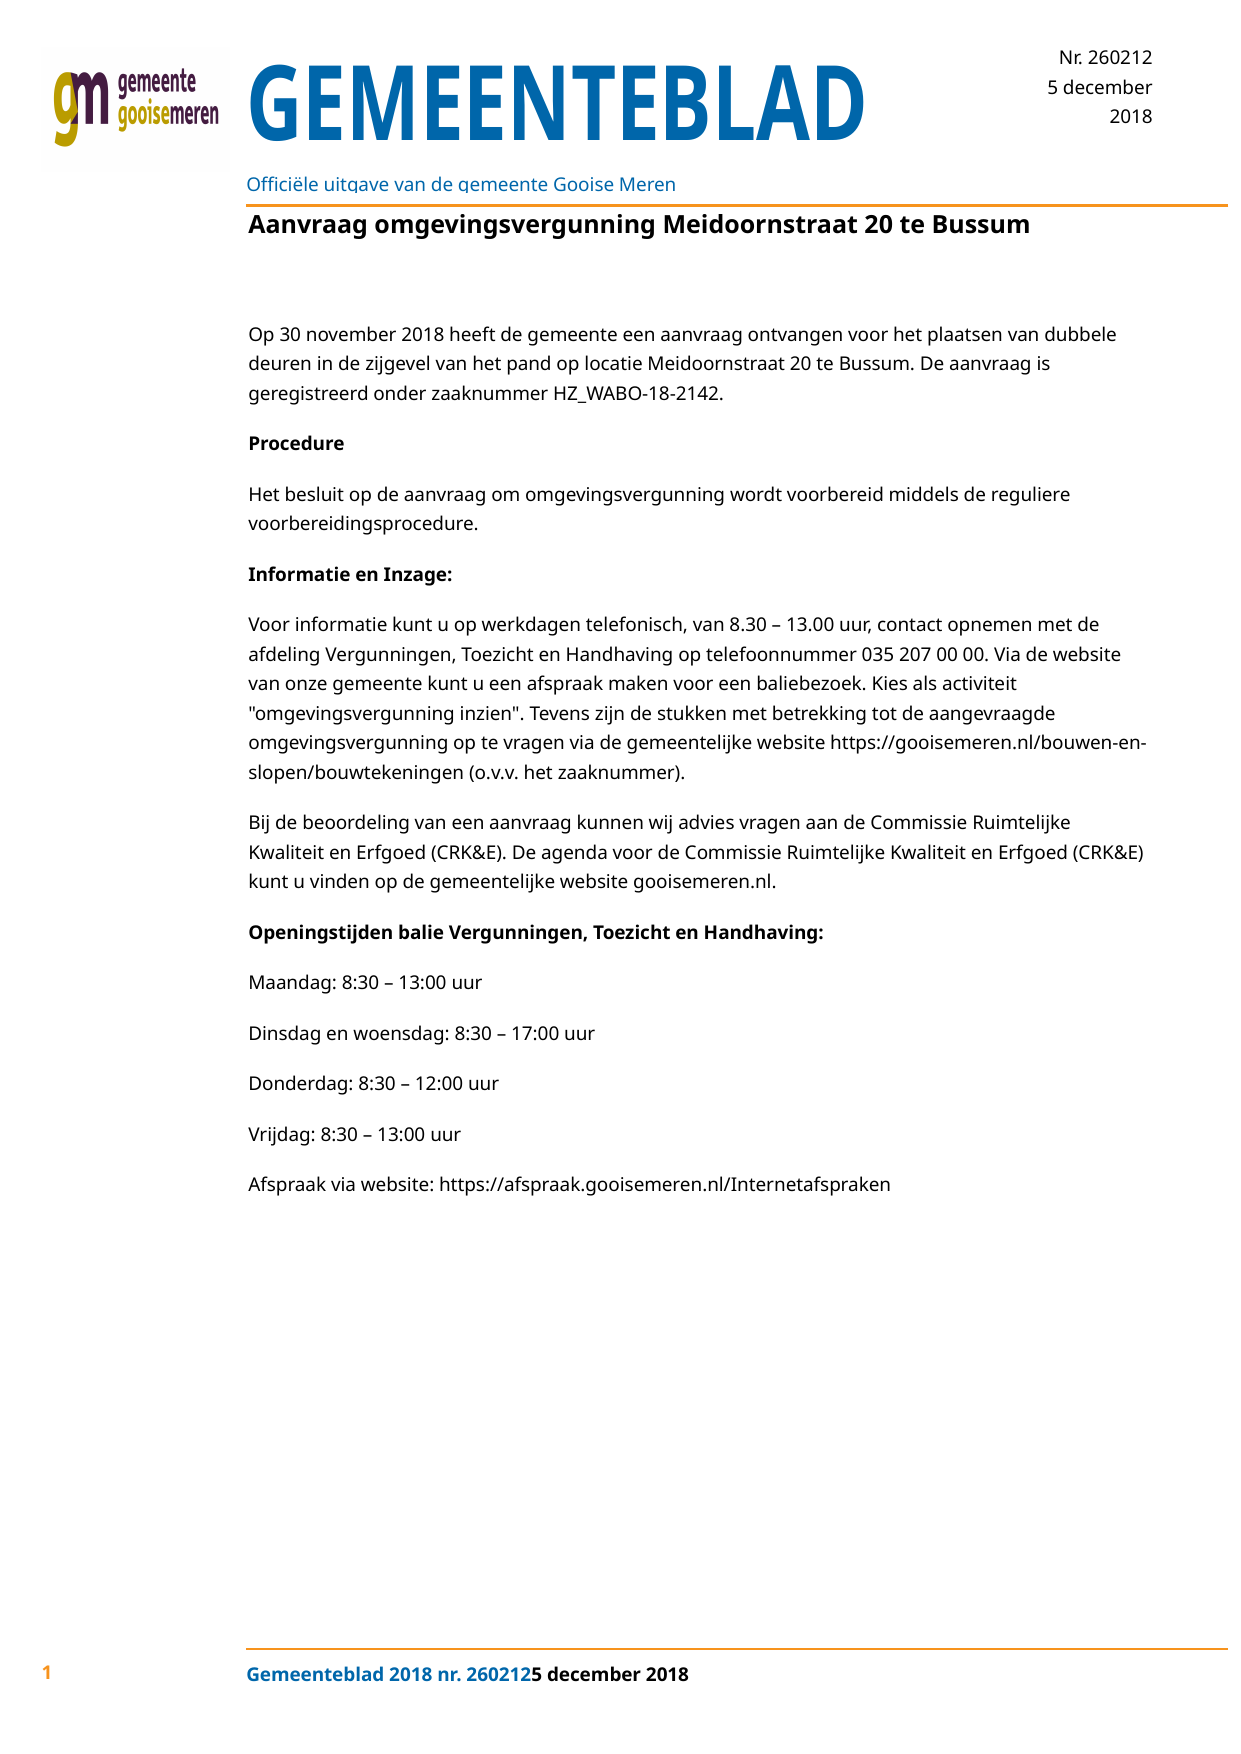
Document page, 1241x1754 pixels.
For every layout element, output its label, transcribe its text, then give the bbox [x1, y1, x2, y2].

text Donderdag: 8:30 – 12:00 uur [248, 1070, 1152, 1096]
picture [41, 47, 231, 172]
text Vrijdag: 8:30 – 13:00 uur [248, 1121, 1152, 1146]
text Openingstijden balie Vergunningen, Toezicht en Handhaving: [248, 919, 1152, 945]
text Dinsdag en woensdag: 8:30 – 17:00 uur [248, 1020, 1152, 1046]
text Aanvraag omgevingsvergunning Meidoornstraat 20 te Bussum [248, 207, 1152, 241]
text Informatie en Inzage: [248, 561, 1152, 586]
text Bij de beoordeling van een aanvraag kunnen wij advies vragen aan de Commissie Ruimtelijke Kwaliteit en Erfgoed (CRK&E). De agenda voor de Commissie Ruimtelijke Kwaliteit en Erfgoed (CRK&E) kunt u vinden op de gemeentelijke website gooisemeren.nl. [248, 809, 1152, 894]
text Afspraak via website: https://afspraak.gooisemeren.nl/Internetafspraken [248, 1171, 1152, 1197]
text Maandag: 8:30 – 13:00 uur [248, 969, 1152, 995]
text Het besluit op de aanvraag om omgevingsvergunning wordt voorbereid middels de reguliere voorbereidingsprocedure. [248, 481, 1152, 536]
text Procedure [248, 430, 1152, 456]
text Op 30 november 2018 heeft de gemeente een aanvraag ontvangen voor het plaatsen van dubbele deuren in de zijgevel van het pand op locatie Meidoornstraat 20 te Bussum. De aanvraag is geregistreerd onder zaaknummer HZ_WABO-18-2142. [248, 321, 1152, 406]
text Voor informatie kunt u op werkdagen telefonisch, van 8.30 – 13.00 uur, contact opnemen met de afdeling Vergunningen, Toezicht en Handhaving op telefoonnummer 035 207 00 00. Via de website van onze gemeente kunt u een afspraak maken voor een baliebezoek. Kies als activiteit "omgevingsvergunning inzien". Tevens zijn de stukken met betrekking tot de aangevraagde omgevingsvergunning op te vragen via de gemeentelijke website https://gooisemeren.nl/bouwen-en-slopen/bouwtekeningen (o.v.v. het zaaknummer). [248, 611, 1152, 785]
